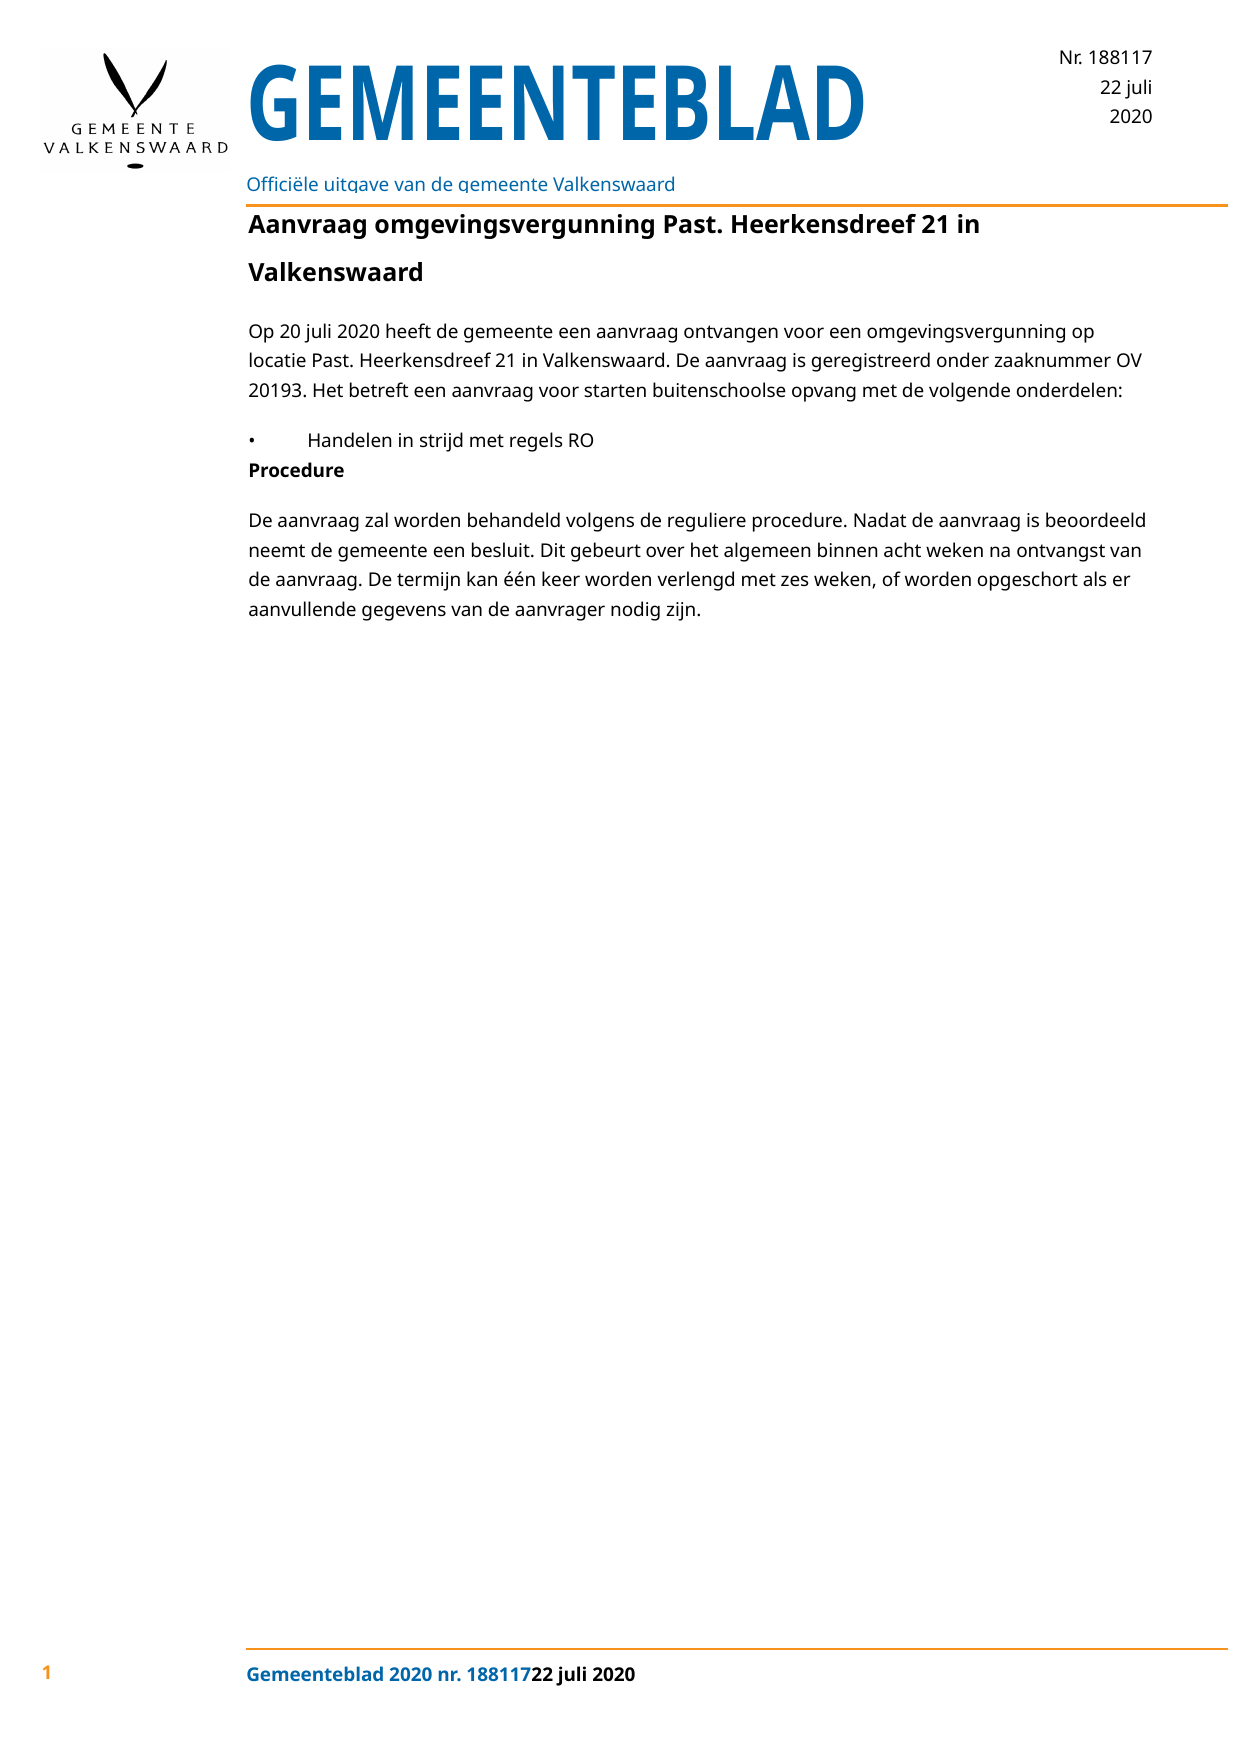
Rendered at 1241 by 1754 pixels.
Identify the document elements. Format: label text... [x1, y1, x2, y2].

text De aanvraag zal worden behandeld volgens de reguliere procedure. Nadat de aanvraag is beoordeeld neemt de gemeente een besluit. Dit gebeurt over het algemeen binnen acht weken na ontvangst van de aanvraag. De termijn kan één keer worden verlengd met zes weken, of worden opgeschort als er aanvullende gegevens van de aanvrager nodig zijn. [248, 507, 1152, 622]
text Aanvraag omgevingsvergunning Past. Heerkensdreef 21 in Valkenswaard [248, 207, 1152, 288]
text Op 20 juli 2020 heeft de gemeente een aanvraag ontvangen voor een omgevingsvergunning op locatie Past. Heerkensdreef 21 in Valkenswaard. De aanvraag is geregistreerd onder zaaknummer OV 20193. Het betreft een aanvraag voor starten buitenschoolse opvang met de volgende onderdelen: [248, 318, 1152, 403]
list Handelen in strijd met regels RO [248, 427, 1152, 453]
text Procedure [248, 457, 1152, 483]
picture [41, 47, 231, 172]
